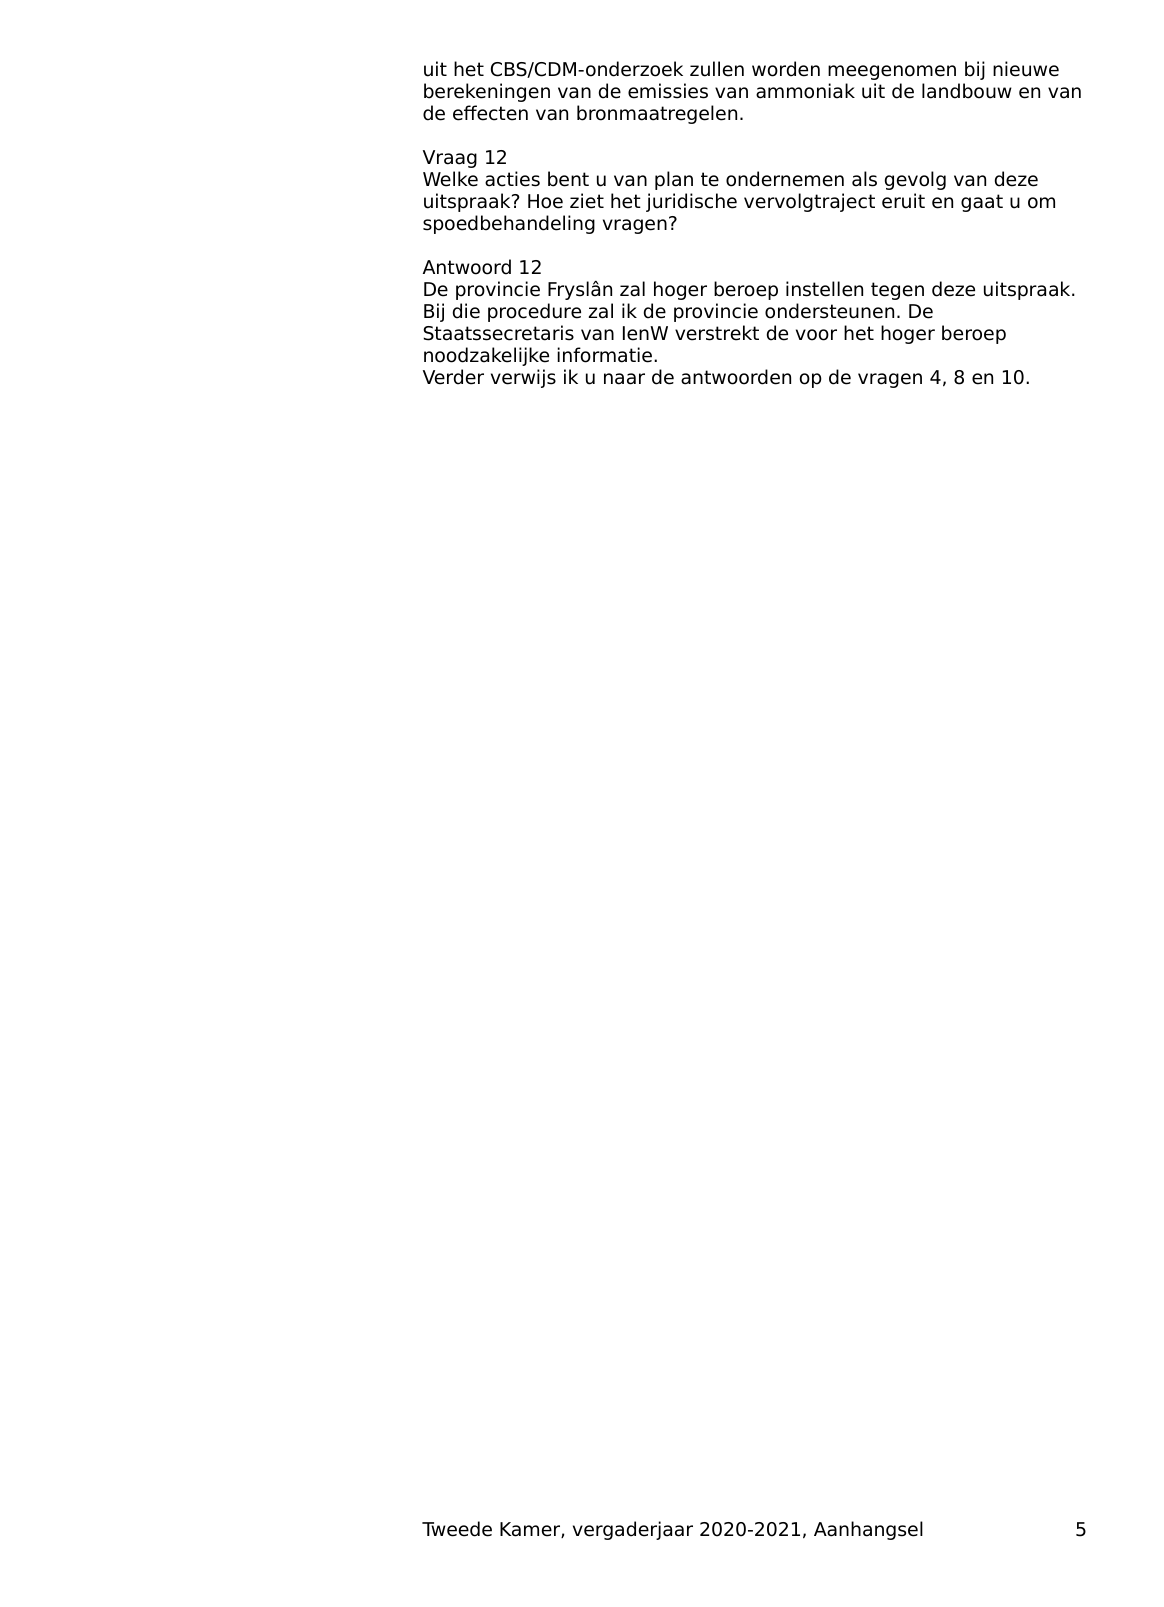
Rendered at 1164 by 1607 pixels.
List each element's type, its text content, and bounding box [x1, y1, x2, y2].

text Antwoord 12 [422, 257, 1087, 279]
text Verder verwijs ik u naar de antwoorden op de vragen 4, 8 en 10. [422, 367, 1087, 389]
text De provincie Fryslân zal hoger beroep instellen tegen deze uitspraak. Bij die procedure zal ik de provincie ondersteunen. De Staatssecretaris van IenW verstrekt de voor het hoger beroep noodzakelijke informatie. [422, 279, 1087, 367]
text Welke acties bent u van plan te ondernemen als gevolg van deze uitspraak? Hoe ziet het juridische vervolgtraject eruit en gaat u om spoedbehandeling vragen? [422, 169, 1087, 235]
text Vraag 12 [422, 147, 1087, 169]
text uit het CBS/CDM-onderzoek zullen worden meegenomen bij nieuwe berekeningen van de emissies van ammoniak uit de landbouw en van de effecten van bronmaatregelen. [422, 59, 1087, 125]
